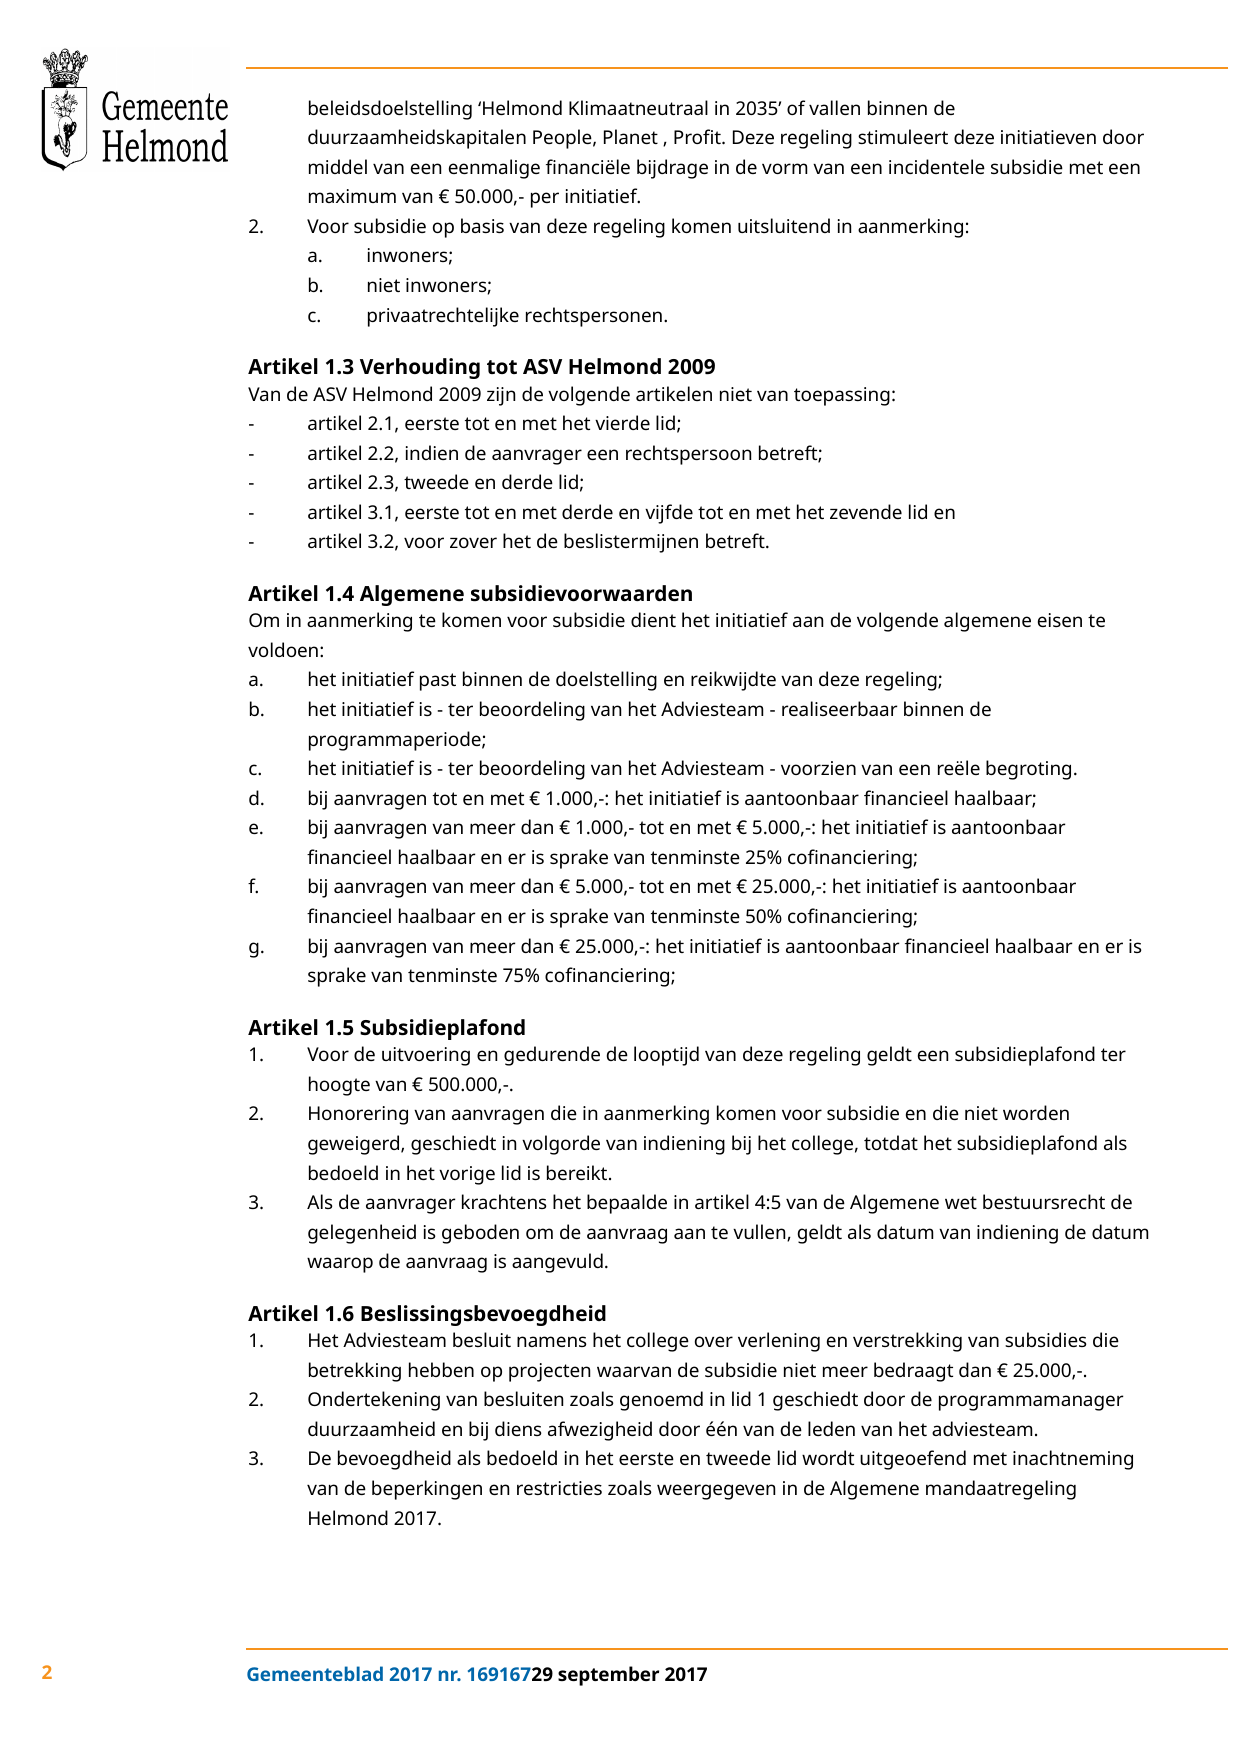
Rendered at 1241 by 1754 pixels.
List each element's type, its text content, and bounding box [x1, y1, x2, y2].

list Voor subsidie op basis van deze regeling komen uitsluitend in aanmerking: [248, 213, 1152, 239]
list bij aanvragen tot en met € 1.000,-: het initiatief is aantoonbaar financieel haalbaar; [248, 785, 1152, 811]
list Ondertekening van besluiten zoals genoemd in lid 1 geschiedt door de programmamanager duurzaamheid en bij diens afwezigheid door één van de leden van het adviesteam. [248, 1386, 1152, 1442]
list privaatrechtelijke rechtspersonen. [307, 302, 1152, 328]
list artikel 3.1, eerste tot en met derde en vijfde tot en met het zevende lid en [248, 499, 1152, 525]
list artikel 2.3, tweede en derde lid; [248, 469, 1152, 495]
list artikel 3.2, voor zover het de beslistermijnen betreft. [248, 529, 1152, 554]
list Voor de uitvoering en gedurende de looptijd van deze regeling geldt een subsidieplafond ter hoogte van € 500.000,-. [248, 1041, 1152, 1097]
text Om in aanmerking te komen voor subsidie dient het initiatief aan de volgende algemene eisen te voldoen: [248, 607, 1152, 663]
list Als de aanvrager krachtens het bepaalde in artikel 4:5 van de Algemene wet bestuursrecht de gelegenheid is geboden om de aanvraag aan te vullen, geldt als datum van indiening de datum waarop de aanvraag is aangevuld. [248, 1189, 1152, 1274]
list het initiatief is - ter beoordeling van het Adviesteam - voorzien van een reële begroting. [248, 755, 1152, 781]
picture [41, 47, 231, 172]
list De bevoegdheid als bedoeld in het eerste en tweede lid wordt uitgeoefend met inachtneming van de beperkingen en restricties zoals weergegeven in de Algemene mandaatregeling Helmond 2017. [248, 1446, 1152, 1531]
list bij aanvragen van meer dan € 1.000,- tot en met € 5.000,-: het initiatief is aantoonbaar financieel haalbaar en er is sprake van tenminste 25% cofinanciering; [248, 814, 1152, 870]
text Van de ASV Helmond 2009 zijn de volgende artikelen niet van toepassing: [248, 381, 1152, 406]
list bij aanvragen van meer dan € 25.000,-: het initiatief is aantoonbaar financieel haalbaar en er is sprake van tenminste 75% cofinanciering; [248, 933, 1152, 988]
list Het Adviesteam besluit namens het college over verlening en verstrekking van subsidies die betrekking hebben op projecten waarvan de subsidie niet meer bedraagt dan € 25.000,-. [248, 1327, 1152, 1383]
list beleidsdoelstelling ‘Helmond Klimaatneutraal in 2035’ of vallen binnen de duurzaamheidskapitalen People, Planet , Profit. Deze regeling stimuleert deze initiatieven door middel van een eenmalige financiële bijdrage in de vorm van een incidentele subsidie met een maximum van € 50.000,- per initiatief. [248, 95, 1152, 209]
text Artikel 1.5 Subsidieplafond [248, 1013, 1152, 1041]
text Artikel 1.4 Algemene subsidievoorwaarden [248, 579, 1152, 607]
list het initiatief is - ter beoordeling van het Adviesteam - realiseerbaar binnen de programmaperiode; [248, 696, 1152, 752]
text Artikel 1.6 Beslissingsbevoegdheid [248, 1299, 1152, 1327]
text Artikel 1.3 Verhouding tot ASV Helmond 2009 [248, 352, 1152, 381]
list Honorering van aanvragen die in aanmerking komen voor subsidie en die niet worden geweigerd, geschiedt in volgorde van indiening bij het college, totdat het subsidieplafond als bedoeld in het vorige lid is bereikt. [248, 1101, 1152, 1185]
list inwoners; [307, 243, 1152, 268]
list het initiatief past binnen de doelstelling en reikwijdte van deze regeling; [248, 667, 1152, 692]
list artikel 2.1, eerste tot en met het vierde lid; [248, 410, 1152, 436]
list artikel 2.2, indien de aanvrager een rechtspersoon betreft; [248, 440, 1152, 466]
list bij aanvragen van meer dan € 5.000,- tot en met € 25.000,-: het initiatief is aantoonbaar financieel haalbaar en er is sprake van tenminste 50% cofinanciering; [248, 874, 1152, 929]
list niet inwoners; [307, 272, 1152, 298]
